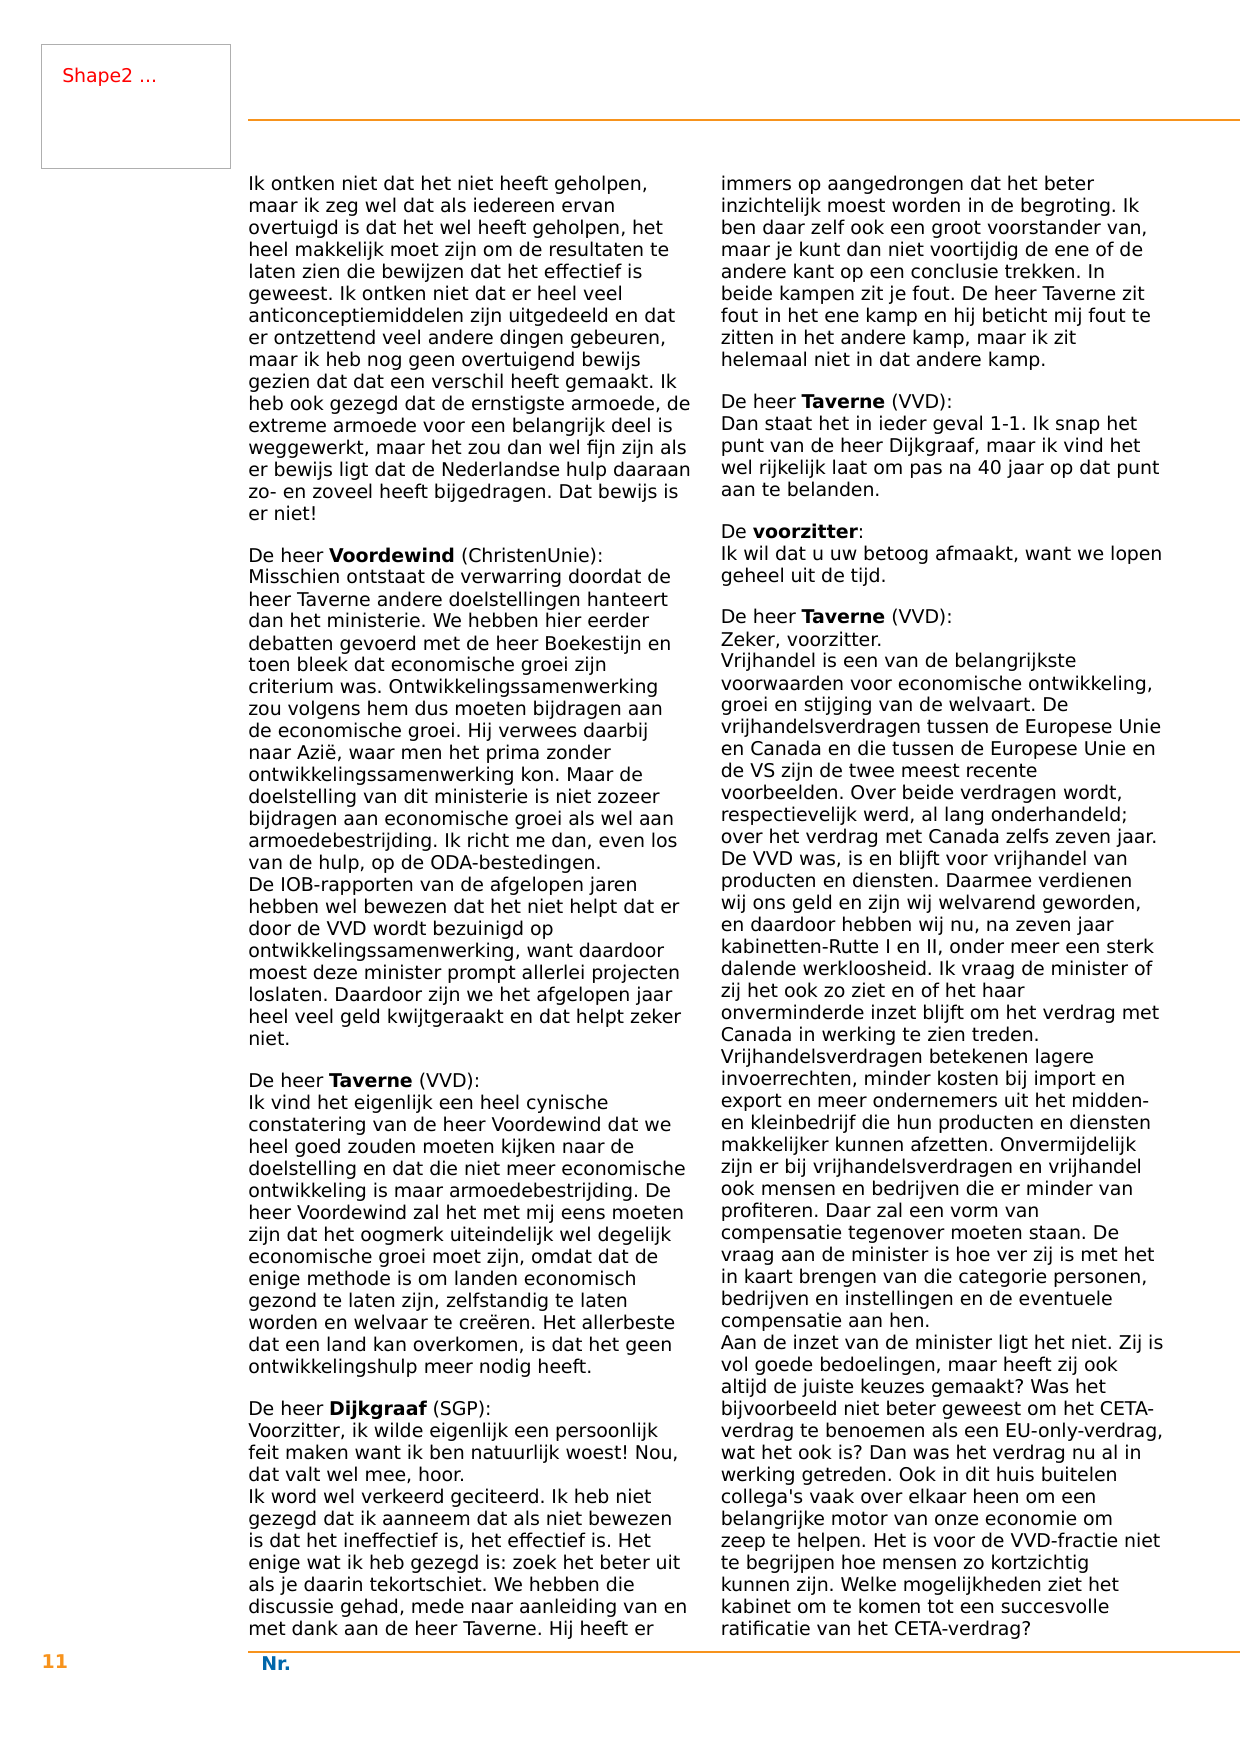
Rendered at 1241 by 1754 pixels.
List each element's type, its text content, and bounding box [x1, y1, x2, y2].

text De voorzitter: [721, 521, 1163, 542]
text Zeker, voorzitter. [721, 628, 1163, 650]
text Ik vind het eigenlijk een heel cynische constatering van de heer Voordewind dat we heel goed zouden moeten kijken naar de doelstelling en dat die niet meer economische ontwikkeling is maar armoedebestrijding. De heer Voordewind zal het met mij eens moeten zijn dat het oogmerk uiteindelijk wel degelijk economische groei moet zijn, omdat dat de enige methode is om landen economisch gezond te laten zijn, zelfstandig te laten worden en welvaar te creëren. Het allerbeste dat een land kan overkomen, is dat het geen ontwikkelingshulp meer nodig heeft. [248, 1092, 691, 1378]
text Ik wil dat u uw betoog afmaakt, want we lopen geheel uit de tijd. [721, 542, 1163, 586]
text De heer Taverne (VVD): [248, 1070, 691, 1092]
text De heer Taverne (VVD): [721, 391, 1163, 413]
text Voorzitter, ik wilde eigenlijk een persoonlijk feit maken want ik ben natuurlijk woest! Nou, dat valt wel mee, hoor. [248, 1420, 691, 1486]
text Ik ontken niet dat het niet heeft geholpen, maar ik zeg wel dat als iedereen ervan overtuigd is dat het wel heeft geholpen, het heel makkelijk moet zijn om de resultaten te laten zien die bewijzen dat het effectief is geweest. Ik ontken niet dat er heel veel anticonceptiemiddelen zijn uitgedeeld en dat er ontzettend veel andere dingen gebeuren, maar ik heb nog geen overtuigend bewijs gezien dat dat een verschil heeft gemaakt. Ik heb ook gezegd dat de ernstigste armoede, de extreme armoede voor een belangrijk deel is weggewerkt, maar het zou dan wel fijn zijn als er bewijs ligt dat de Nederlandse hulp daaraan zo- en zoveel heeft bijgedragen. Dat bewijs is er niet! [248, 173, 691, 524]
text Vrijhandelsverdragen betekenen lagere invoerrechten, minder kosten bij import en export en meer ondernemers uit het midden- en kleinbedrijf die hun producten en diensten makkelijker kunnen afzetten. Onvermijdelijk zijn er bij vrijhandelsverdragen en vrijhandel ook mensen en bedrijven die er minder van profiteren. Daar zal een vorm van compensatie tegenover moeten staan. De vraag aan de minister is hoe ver zij is met het in kaart brengen van die categorie personen, bedrijven en instellingen en de eventuele compensatie aan hen. [721, 1046, 1163, 1332]
text Vrijhandel is een van de belangrijkste voorwaarden voor economische ontwikkeling, groei en stijging van de welvaart. De vrijhandelsverdragen tussen de Europese Unie en Canada en die tussen de Europese Unie en de VS zijn de twee meest recente voorbeelden. Over beide verdragen wordt, respectievelijk werd, al lang onderhandeld; over het verdrag met Canada zelfs zeven jaar. De VVD was, is en blijft voor vrijhandel van producten en diensten. Daarmee verdienen wij ons geld en zijn wij welvarend geworden, en daardoor hebben wij nu, na zeven jaar kabinetten-Rutte I en II, onder meer een sterk dalende werkloosheid. Ik vraag de minister of zij het ook zo ziet en of het haar onverminderde inzet blijft om het verdrag met Canada in werking te zien treden. [721, 650, 1163, 1046]
text Ik word wel verkeerd geciteerd. Ik heb niet gezegd dat ik aanneem dat als niet bewezen is dat het ineffectief is, het effectief is. Het enige wat ik heb gezegd is: zoek het beter uit als je daarin tekortschiet. We hebben die discussie gehad, mede naar aanleiding van en met dank aan de heer Taverne. Hij heeft er [248, 1486, 691, 1639]
text De heer Taverne (VVD): [721, 606, 1163, 628]
text Dan staat het in ieder geval 1-1. Ik snap het punt van de heer Dijkgraaf, maar ik vind het wel rijkelijk laat om pas na 40 jaar op dat punt aan te belanden. [721, 413, 1163, 501]
text immers op aangedrongen dat het beter inzichtelijk moest worden in de begroting. Ik ben daar zelf ook een groot voorstander van, maar je kunt dan niet voortijdig de ene of de andere kant op een conclusie trekken. In beide kampen zit je fout. De heer Taverne zit fout in het ene kamp en hij beticht mij fout te zitten in het andere kamp, maar ik zit helemaal niet in dat andere kamp. [721, 173, 1163, 371]
text De heer Dijkgraaf (SGP): [248, 1398, 691, 1420]
text De IOB-rapporten van de afgelopen jaren hebben wel bewezen dat het niet helpt dat er door de VVD wordt bezuinigd op ontwikkelingssamenwerking, want daardoor moest deze minister prompt allerlei projecten loslaten. Daardoor zijn we het afgelopen jaar heel veel geld kwijtgeraakt en dat helpt zeker niet. [248, 874, 691, 1050]
text Misschien ontstaat de verwarring doordat de heer Taverne andere doelstellingen hanteert dan het ministerie. We hebben hier eerder debatten gevoerd met de heer Boekestijn en toen bleek dat economische groei zijn criterium was. Ontwikkelingssamenwerking zou volgens hem dus moeten bijdragen aan de economische groei. Hij verwees daarbij naar Azië, waar men het prima zonder ontwikkelingssamenwerking kon. Maar de doelstelling van dit ministerie is niet zozeer bijdragen aan economische groei als wel aan armoedebestrijding. Ik richt me dan, even los van de hulp, op de ODA-bestedingen. [248, 566, 691, 874]
text Aan de inzet van de minister ligt het niet. Zij is vol goede bedoelingen, maar heeft zij ook altijd de juiste keuzes gemaakt? Was het bijvoorbeeld niet beter geweest om het CETA-verdrag te benoemen als een EU-only-verdrag, wat het ook is? Dan was het verdrag nu al in werking getreden. Ook in dit huis buitelen collega's vaak over elkaar heen om een belangrijke motor van onze economie om zeep te helpen. Het is voor de VVD-fractie niet te begrijpen hoe mensen zo kortzichtig kunnen zijn. Welke mogelijkheden ziet het kabinet om te komen tot een succesvolle ratificatie van het CETA-verdrag? [721, 1332, 1163, 1639]
text De heer Voordewind (ChristenUnie): [248, 544, 691, 566]
